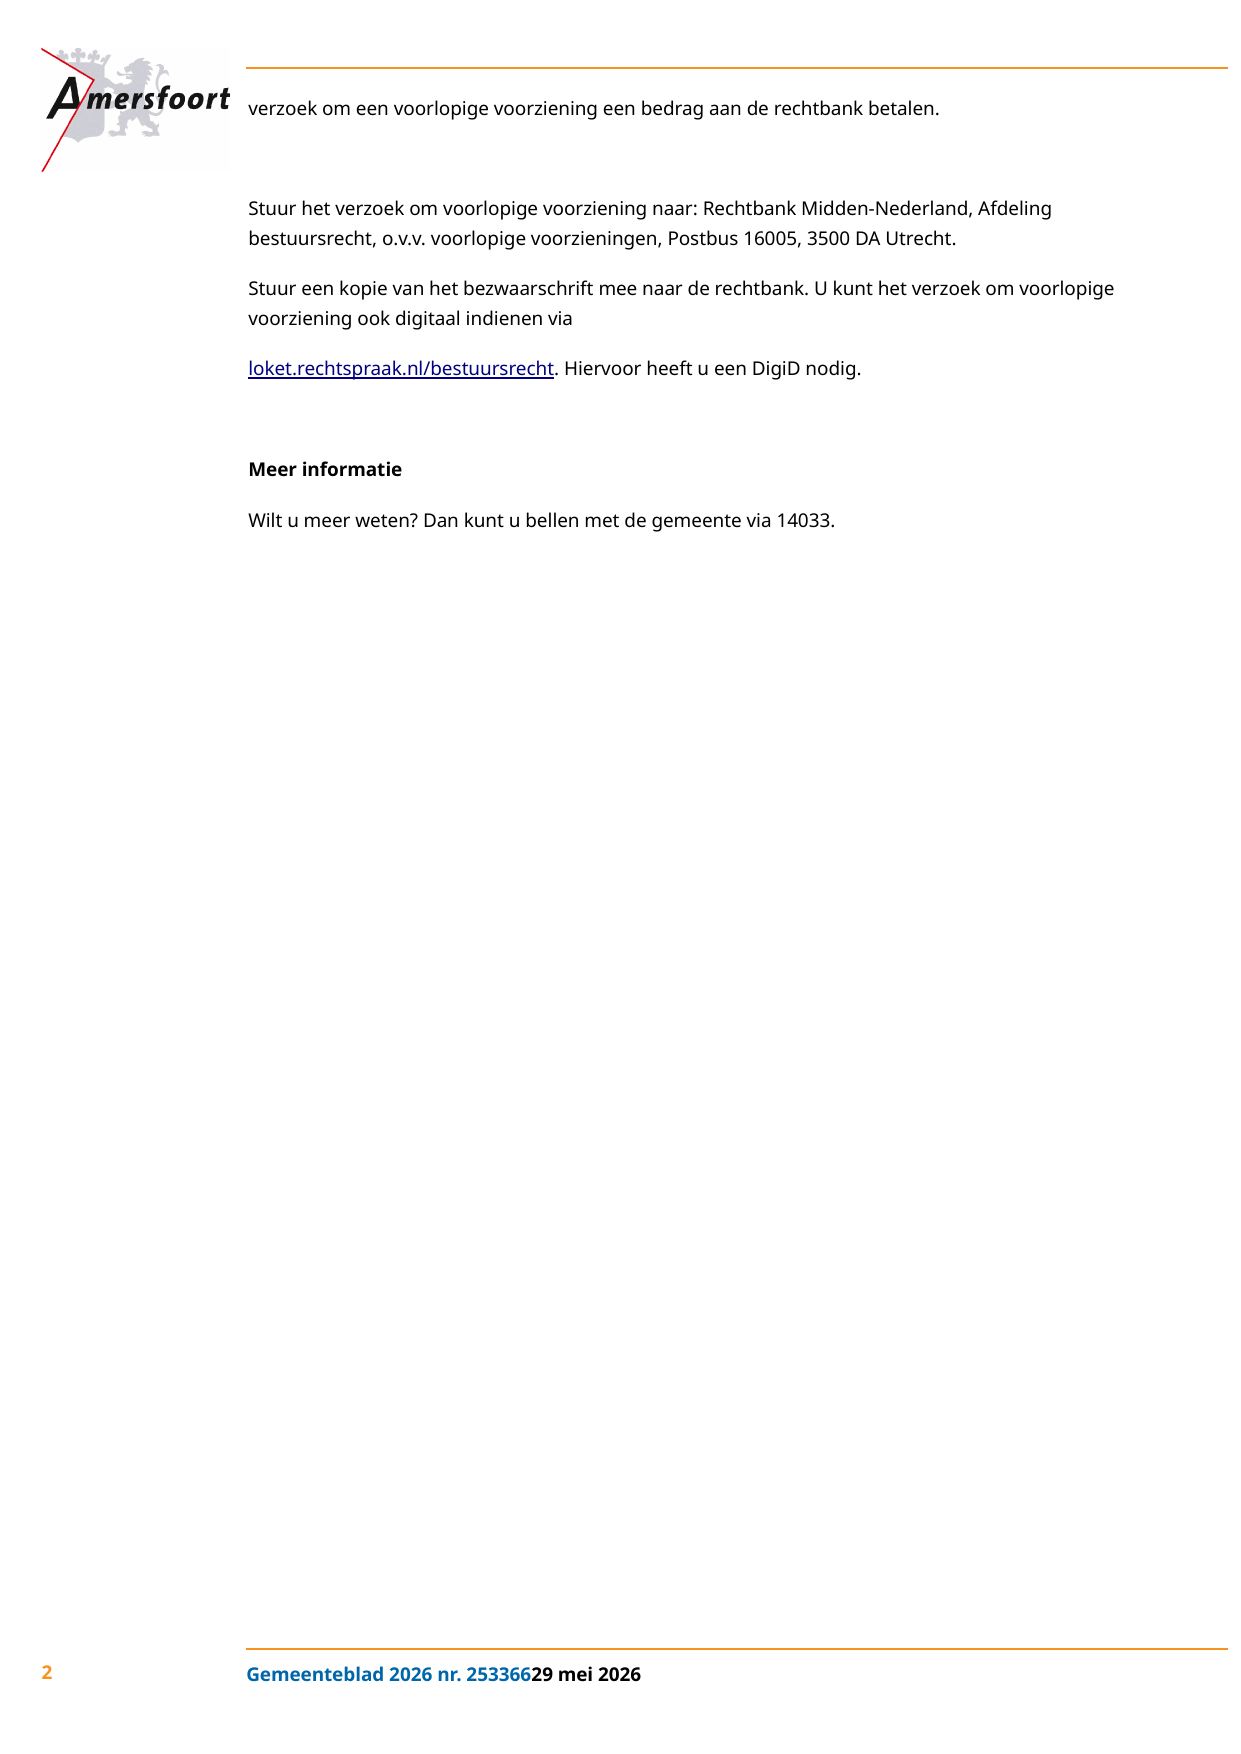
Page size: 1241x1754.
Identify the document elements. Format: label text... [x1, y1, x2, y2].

picture [41, 47, 231, 172]
text Stuur het verzoek om voorlopige voorziening naar: Rechtbank Midden-Nederland, Afdeling bestuursrecht, o.v.v. voorlopige voorzieningen, Postbus 16005, 3500 DA Utrecht. [248, 196, 1152, 251]
text loket.rechtspraak.nl/bestuursrecht. Hiervoor heeft u een DigiD nodig. [248, 356, 1152, 381]
text verzoek om een voorlopige voorziening een bedrag aan de rechtbank betalen. [248, 95, 1152, 121]
text Meer informatie [248, 456, 1152, 482]
text Wilt u meer weten? Dan kunt u bellen met de gemeente via 14033. [248, 507, 1152, 533]
text Stuur een kopie van het bezwaarschrift mee naar de rechtbank. U kunt het verzoek om voorlopige voorziening ook digitaal indienen via [248, 276, 1152, 331]
